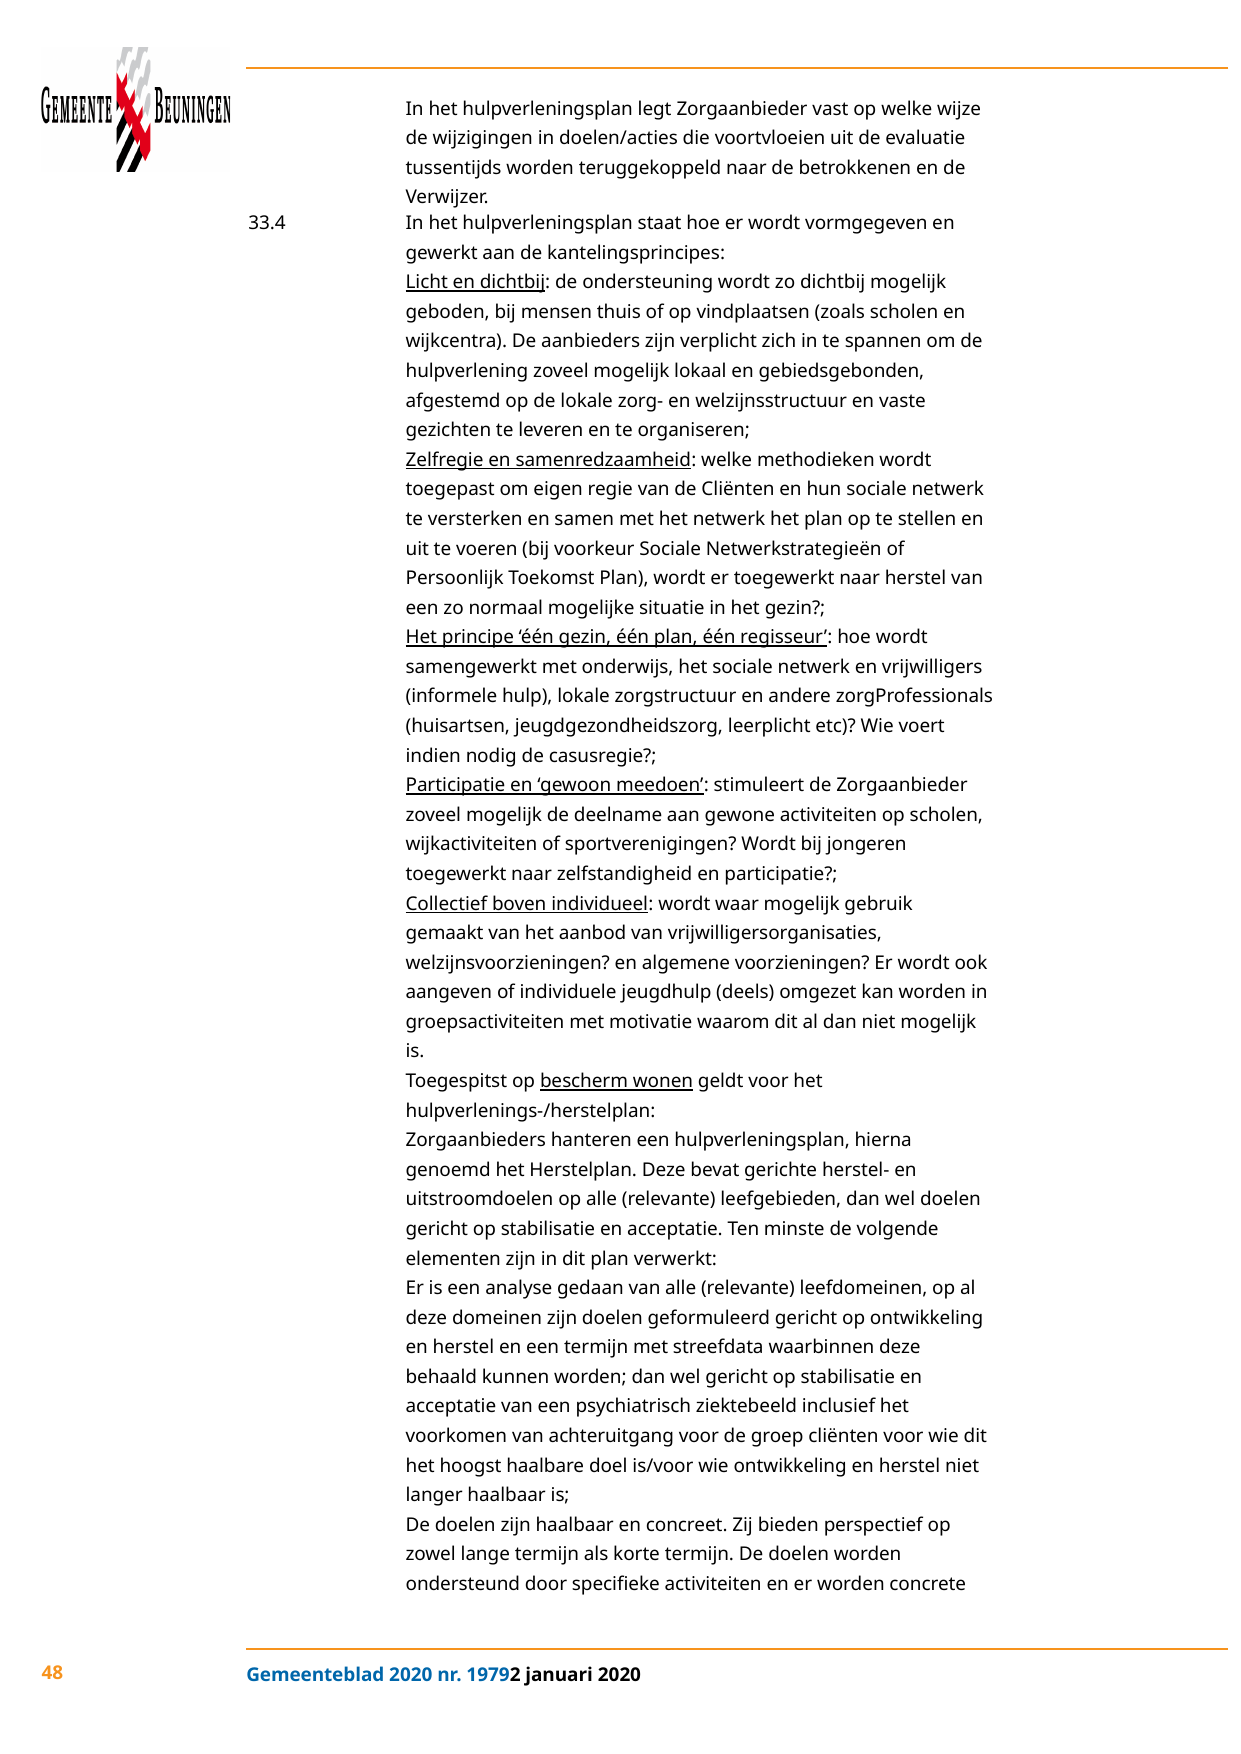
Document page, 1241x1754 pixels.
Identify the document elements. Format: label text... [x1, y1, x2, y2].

picture [41, 47, 231, 172]
table_cell [248, 95, 405, 209]
table_cell 33.4 [248, 209, 405, 1596]
table_cell In het hulpverleningsplan legt Zorgaanbieder vast op welke wijze de wijzigingen in doelen/acties die voortvloeien uit de evaluatie tussentijds worden teruggekoppeld naar de betrokkenen en de Verwijzer. [405, 95, 994, 209]
table_cell In het hulpverleningsplan staat hoe er wordt vormgegeven en gewerkt aan de kantelingsprincipes: Licht en dichtbij: de ondersteuning wordt zo dichtbij mogelijk geboden, bij mensen thuis of op vindplaatsen (zoals scholen en wijkcentra). De aanbieders zijn verplicht zich in te spannen om de hulpverlening zoveel mogelijk lokaal en gebiedsgebonden, afgestemd op de lokale zorg- en welzijnsstructuur en vaste gezichten te leveren en te organiseren; Zelfregie en samenredzaamheid: welke methodieken wordt toegepast om eigen regie van de Cliënten en hun sociale netwerk te versterken en samen met het netwerk het plan op te stellen en uit te voeren (bij voorkeur Sociale Netwerkstrategieën of Persoonlijk Toekomst Plan), wordt er toegewerkt naar herstel van een zo normaal mogelijke situatie in het gezin?; Het principe ‘één gezin, één plan, één regisseur’: hoe wordt samengewerkt met onderwijs, het sociale netwerk en vrijwilligers (informele hulp), lokale zorgstructuur en andere zorgProfessionals (huisartsen, jeugdgezondheidszorg, leerplicht etc)? Wie voert indien nodig de casusregie?; Participatie en ‘gewoon meedoen’: stimuleert de Zorgaanbieder zoveel mogelijk de deelname aan gewone activiteiten op scholen, wijkactiviteiten of sportverenigingen? Wordt bij jongeren toegewerkt naar zelfstandigheid en participatie?; Collectief boven individueel: wordt waar mogelijk gebruik gemaakt van het aanbod van vrijwilligersorganisaties, welzijnsvoorzieningen? en algemene voorzieningen? Er wordt ook aangeven of individuele jeugdhulp (deels) omgezet kan worden in groepsactiviteiten met motivatie waarom dit al dan niet mogelijk is. Toegespitst op bescherm wonen geldt voor het hulpverlenings-/herstelplan: Zorgaanbieders hanteren een hulpverleningsplan, hierna genoemd het Herstelplan. Deze bevat gerichte herstel- en uitstroomdoelen op alle (relevante) leefgebieden, dan wel doelen gericht op stabilisatie en acceptatie. Ten minste de volgende elementen zijn in dit plan verwerkt: Er is een analyse gedaan van alle (relevante) leefdomeinen, op al deze domeinen zijn doelen geformuleerd gericht op ontwikkeling en herstel en een termijn met streefdata waarbinnen deze behaald kunnen worden; dan wel gericht op stabilisatie en acceptatie van een psychiatrisch ziektebeeld inclusief het voorkomen van achteruitgang voor de groep cliënten voor wie dit het hoogst haalbare doel is/voor wie ontwikkeling en herstel niet langer haalbaar is; De doelen zijn haalbaar en concreet. Zij bieden perspectief op zowel lange termijn als korte termijn. De doelen worden ondersteund door specifieke activiteiten en er worden concrete [405, 209, 994, 1596]
